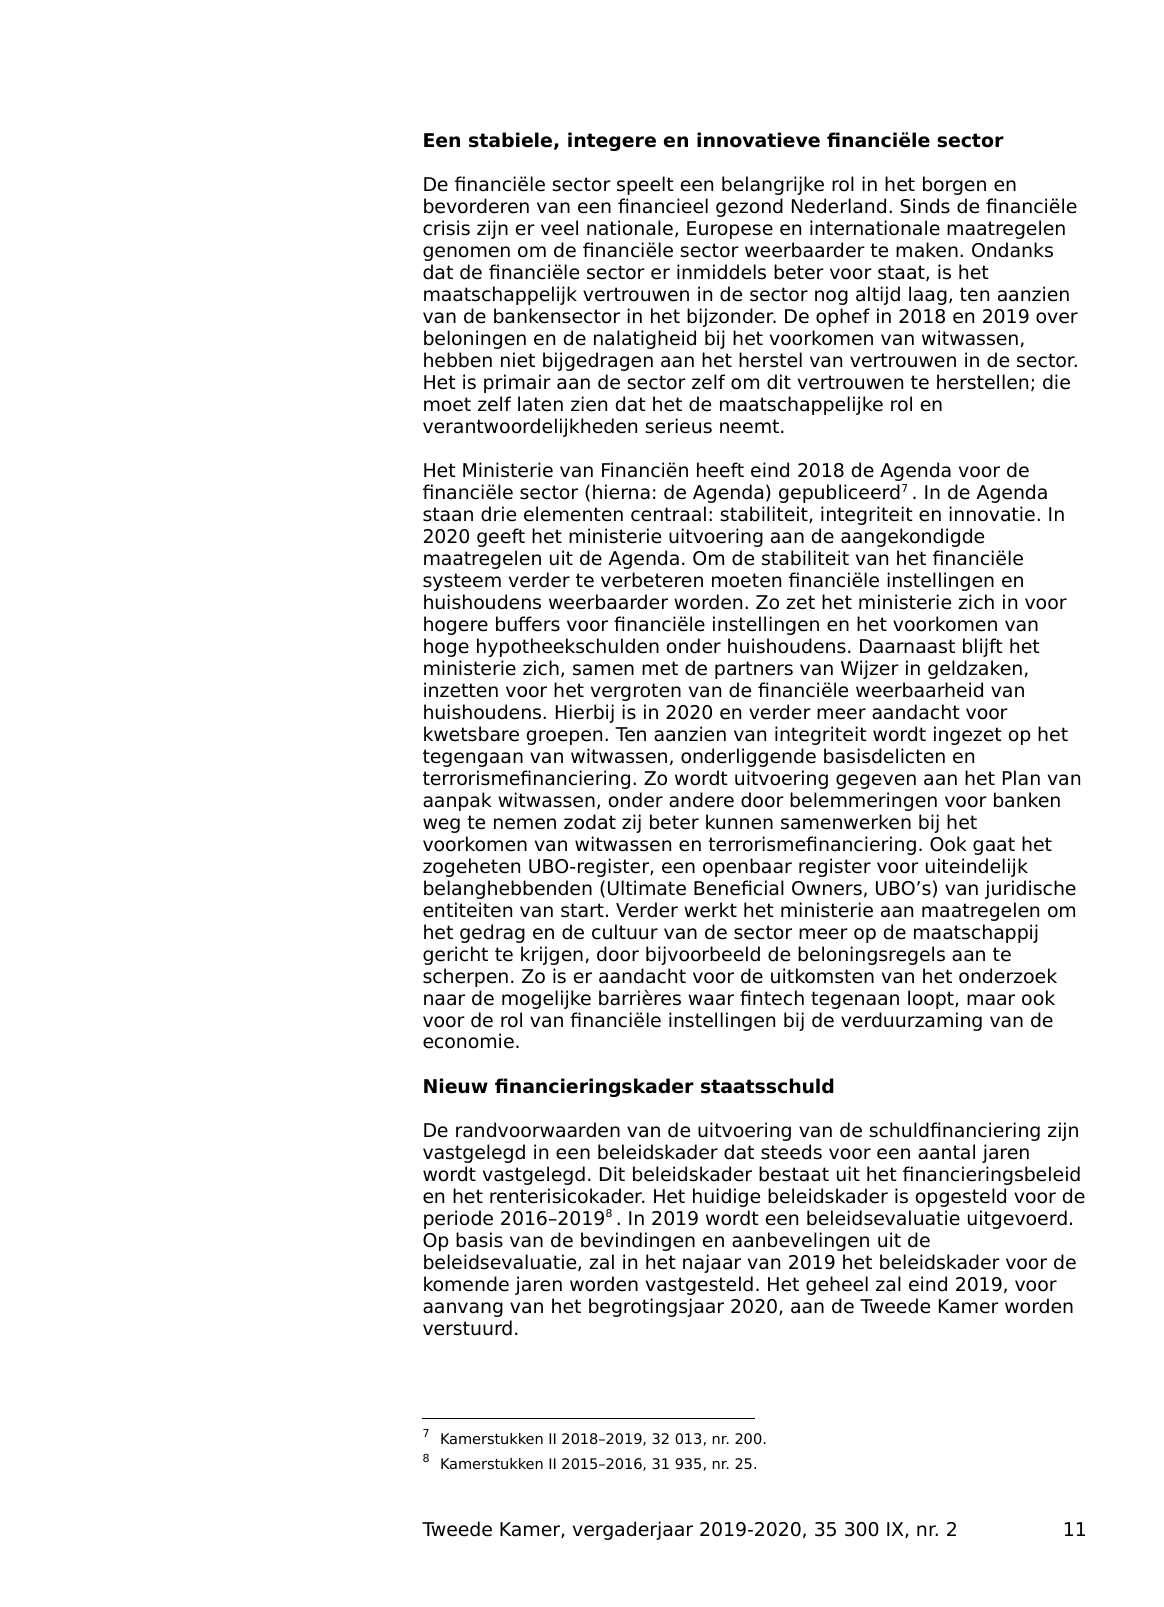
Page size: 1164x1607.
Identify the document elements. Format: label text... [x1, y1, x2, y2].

text De randvoorwaarden van de uitvoering van de schuldfinanciering zijn vastgelegd in een beleidskader dat steeds voor een aantal jaren wordt vastgelegd. Dit beleidskader bestaat uit het financieringsbeleid en het renterisicokader. Het huidige beleidskader is opgesteld voor de periode 2016–2019. In 2019 wordt een beleidsevaluatie uitgevoerd. Op basis van de bevindingen en aanbevelingen uit de beleidsevaluatie, zal in het najaar van 2019 het beleidskader voor de komende jaren worden vastgesteld. Het geheel zal eind 2019, voor aanvang van het begrotingsjaar 2020, aan de Tweede Kamer worden verstuurd. [422, 1120, 1087, 1339]
subtitle Een stabiele, integere en innovatieve financiële sector [422, 130, 1087, 152]
text Kamerstukken II 2018–2019, 32 013, nr. 200. [422, 1427, 1087, 1449]
text Kamerstukken II 2015–2016, 31 935, nr. 25. [422, 1452, 1087, 1474]
text De financiële sector speelt een belangrijke rol in het borgen en bevorderen van een financieel gezond Nederland. Sinds de financiële crisis zijn er veel nationale, Europese en internationale maatregelen genomen om de financiële sector weerbaarder te maken. Ondanks dat de financiële sector er inmiddels beter voor staat, is het maatschappelijk vertrouwen in de sector nog altijd laag, ten aanzien van de bankensector in het bijzonder. De ophef in 2018 en 2019 over beloningen en de nalatigheid bij het voorkomen van witwassen, hebben niet bijgedragen aan het herstel van vertrouwen in de sector. Het is primair aan de sector zelf om dit vertrouwen te herstellen; die moet zelf laten zien dat het de maatschappelijke rol en verantwoordelijkheden serieus neemt. [422, 174, 1087, 438]
subtitle Nieuw financieringskader staatsschuld [422, 1076, 1087, 1098]
text Het Ministerie van Financiën heeft eind 2018 de Agenda voor de financiële sector (hierna: de Agenda) gepubliceerd. In de Agenda staan drie elementen centraal: stabiliteit, integriteit en innovatie. In 2020 geeft het ministerie uitvoering aan de aangekondigde maatregelen uit de Agenda. Om de stabiliteit van het financiële systeem verder te verbeteren moeten financiële instellingen en huishoudens weerbaarder worden. Zo zet het ministerie zich in voor hogere buffers voor financiële instellingen en het voorkomen van hoge hypotheekschulden onder huishoudens. Daarnaast blijft het ministerie zich, samen met de partners van Wijzer in geldzaken, inzetten voor het vergroten van de financiële weerbaarheid van huishoudens. Hierbij is in 2020 en verder meer aandacht voor kwetsbare groepen. Ten aanzien van integriteit wordt ingezet op het tegengaan van witwassen, onderliggende basisdelicten en terrorismefinanciering. Zo wordt uitvoering gegeven aan het Plan van aanpak witwassen, onder andere door belemmeringen voor banken weg te nemen zodat zij beter kunnen samenwerken bij het voorkomen van witwassen en terrorismefinanciering. Ook gaat het zogeheten UBO-register, een openbaar register voor uiteindelijk belanghebbenden (Ultimate Beneficial Owners, UBO’s) van juridische entiteiten van start. Verder werkt het ministerie aan maatregelen om het gedrag en de cultuur van de sector meer op de maatschappij gericht te krijgen, door bijvoorbeeld de beloningsregels aan te scherpen. Zo is er aandacht voor de uitkomsten van het onderzoek naar de mogelijke barrières waar fintech tegenaan loopt, maar ook voor de rol van financiële instellingen bij de verduurzaming van de economie. [422, 460, 1087, 1053]
